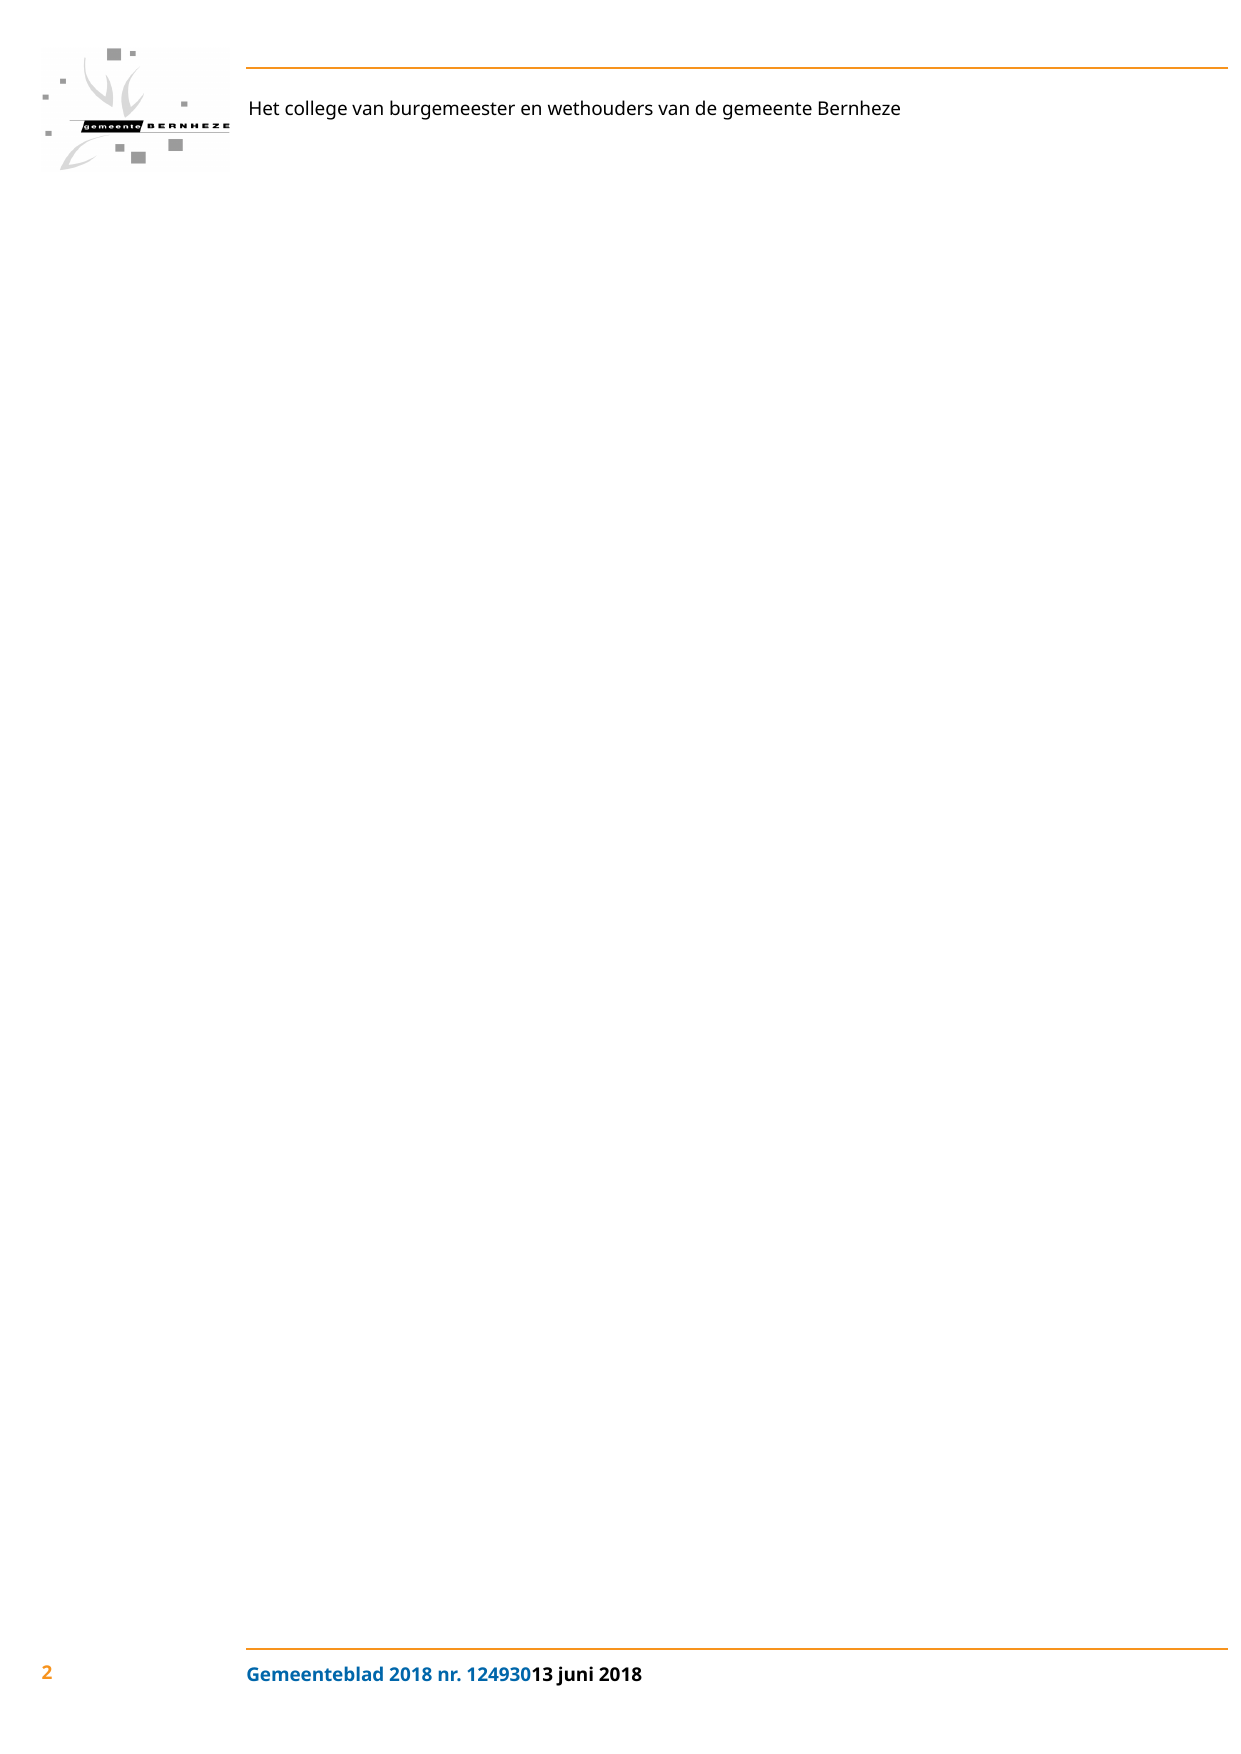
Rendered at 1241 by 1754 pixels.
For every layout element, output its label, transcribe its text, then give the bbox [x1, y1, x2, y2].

picture [41, 47, 231, 172]
text Het college van burgemeester en wethouders van de gemeente Bernheze [248, 95, 1152, 121]
